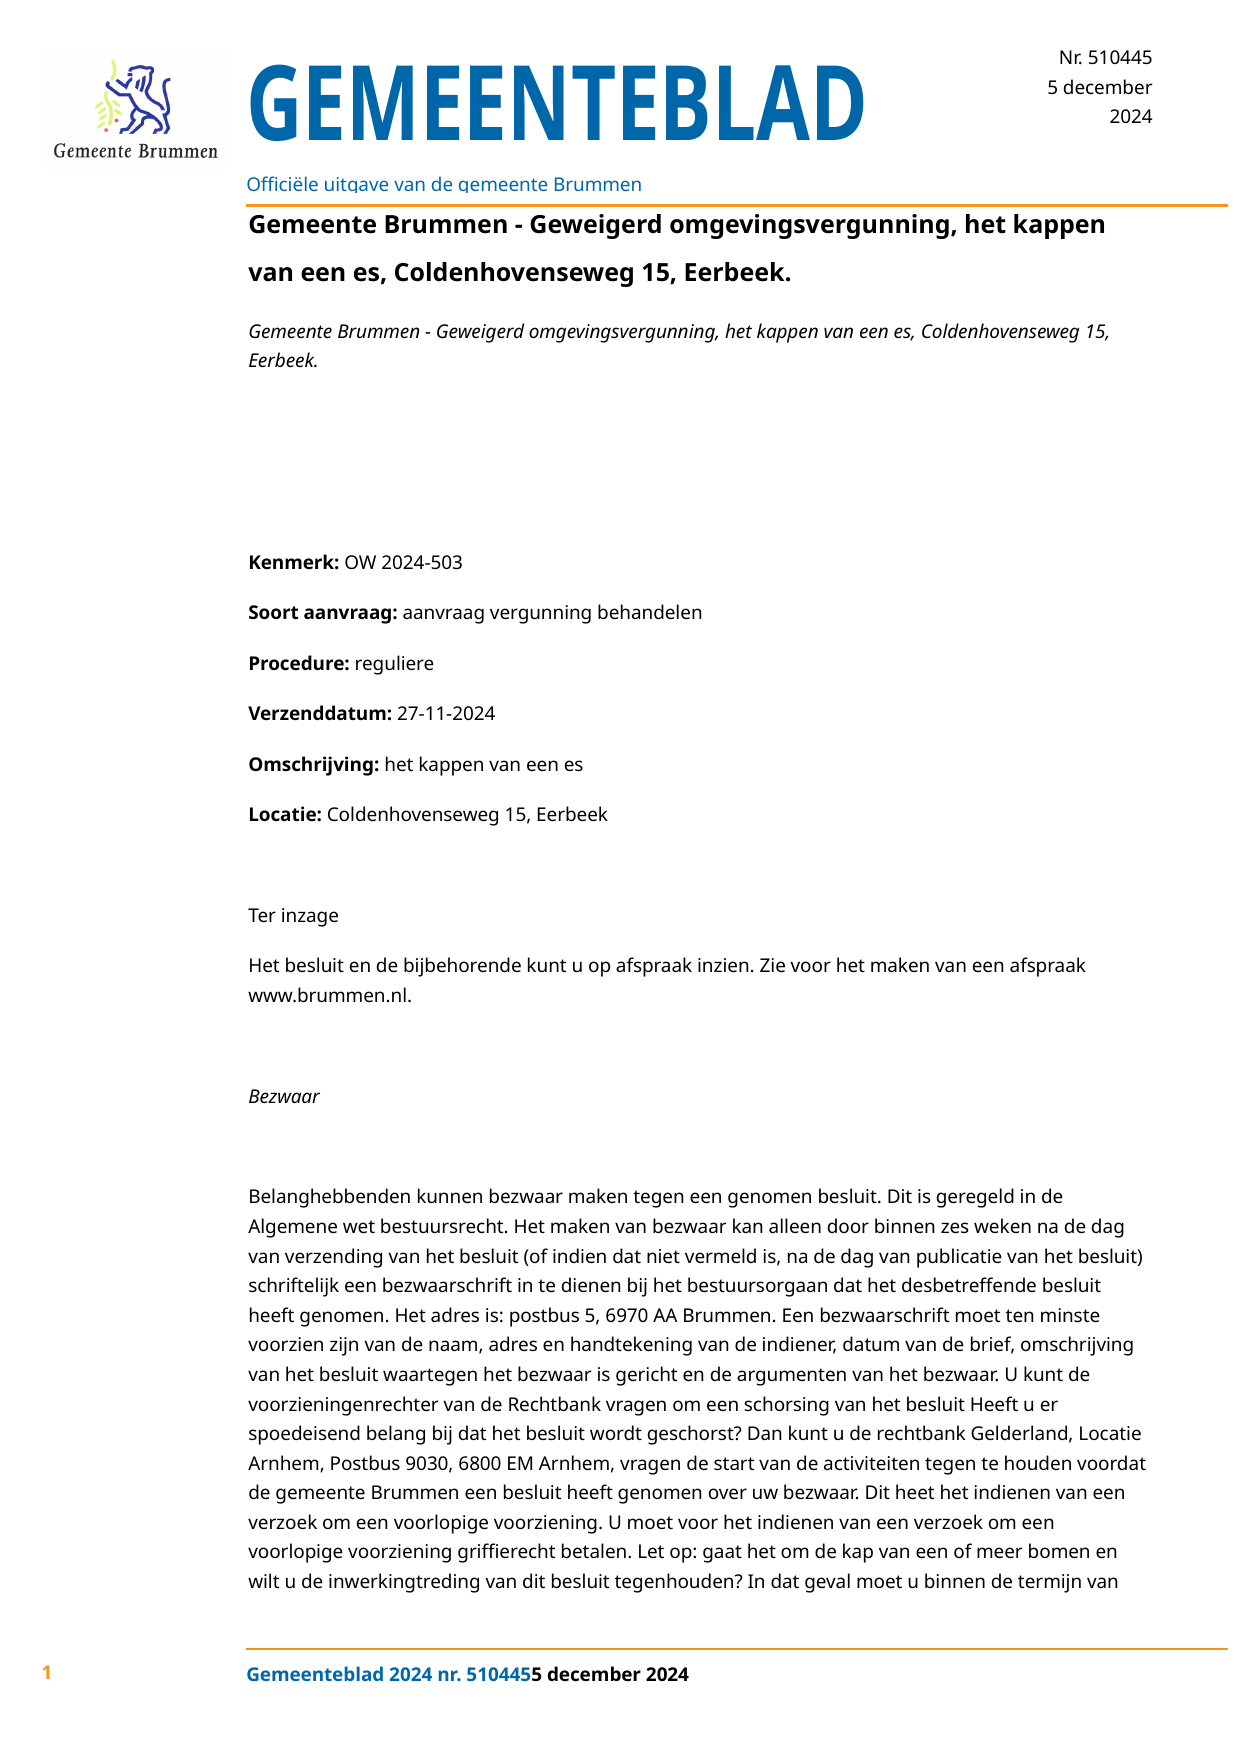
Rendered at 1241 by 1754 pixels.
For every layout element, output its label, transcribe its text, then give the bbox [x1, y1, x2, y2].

text Soort aanvraag: aanvraag vergunning behandelen [248, 599, 1152, 625]
text Bezwaar [248, 1083, 1152, 1109]
text Kenmerk: OW 2024-503 [248, 549, 1152, 575]
text Locatie: Coldenhovenseweg 15, Eerbeek [248, 801, 1152, 827]
text Belanghebbenden kunnen bezwaar maken tegen een genomen besluit. Dit is geregeld in de Algemene wet bestuursrecht. Het maken van bezwaar kan alleen door binnen zes weken na de dag van verzending van het besluit (of indien dat niet vermeld is, na de dag van publicatie van het besluit) schriftelijk een bezwaarschrift in te dienen bij het bestuursorgaan dat het desbetreffende besluit heeft genomen. Het adres is: postbus 5, 6970 AA Brummen. Een bezwaarschrift moet ten minste voorzien zijn van de naam, adres en handtekening van de indiener, datum van de brief, omschrijving van het besluit waartegen het bezwaar is gericht en de argumenten van het bezwaar. U kunt de voorzieningenrechter van de Rechtbank vragen om een schorsing van het besluit Heeft u er spoedeisend belang bij dat het besluit wordt geschorst? Dan kunt u de rechtbank Gelderland, Locatie Arnhem, Postbus 9030, 6800 EM Arnhem, vragen de start van de activiteiten tegen te houden voordat de gemeente Brummen een besluit heeft genomen over uw bezwaar. Dit heet het indienen van een verzoek om een voorlopige voorziening. U moet voor het indienen van een verzoek om een voorlopige voorziening griffierecht betalen. Let op: gaat het om de kap van een of meer bomen en wilt u de inwerkingtreding van dit besluit tegenhouden? In dat geval moet u binnen de termijn van [248, 1184, 1152, 1594]
text Gemeente Brummen - Geweigerd omgevingsvergunning, het kappen van een es, Coldenhovenseweg 15, Eerbeek. [248, 318, 1152, 373]
text Ter inzage [248, 902, 1152, 928]
text Omschrijving: het kappen van een es [248, 751, 1152, 777]
text Verzenddatum: 27-11-2024 [248, 700, 1152, 726]
text Procedure: reguliere [248, 650, 1152, 676]
picture [41, 47, 231, 172]
text Gemeente Brummen - Geweigerd omgevingsvergunning, het kappen van een es, Coldenhovenseweg 15, Eerbeek. [248, 207, 1152, 288]
text Het besluit en de bijbehorende kunt u op afspraak inzien. Zie voor het maken van een afspraak www.brummen.nl. [248, 952, 1152, 1008]
